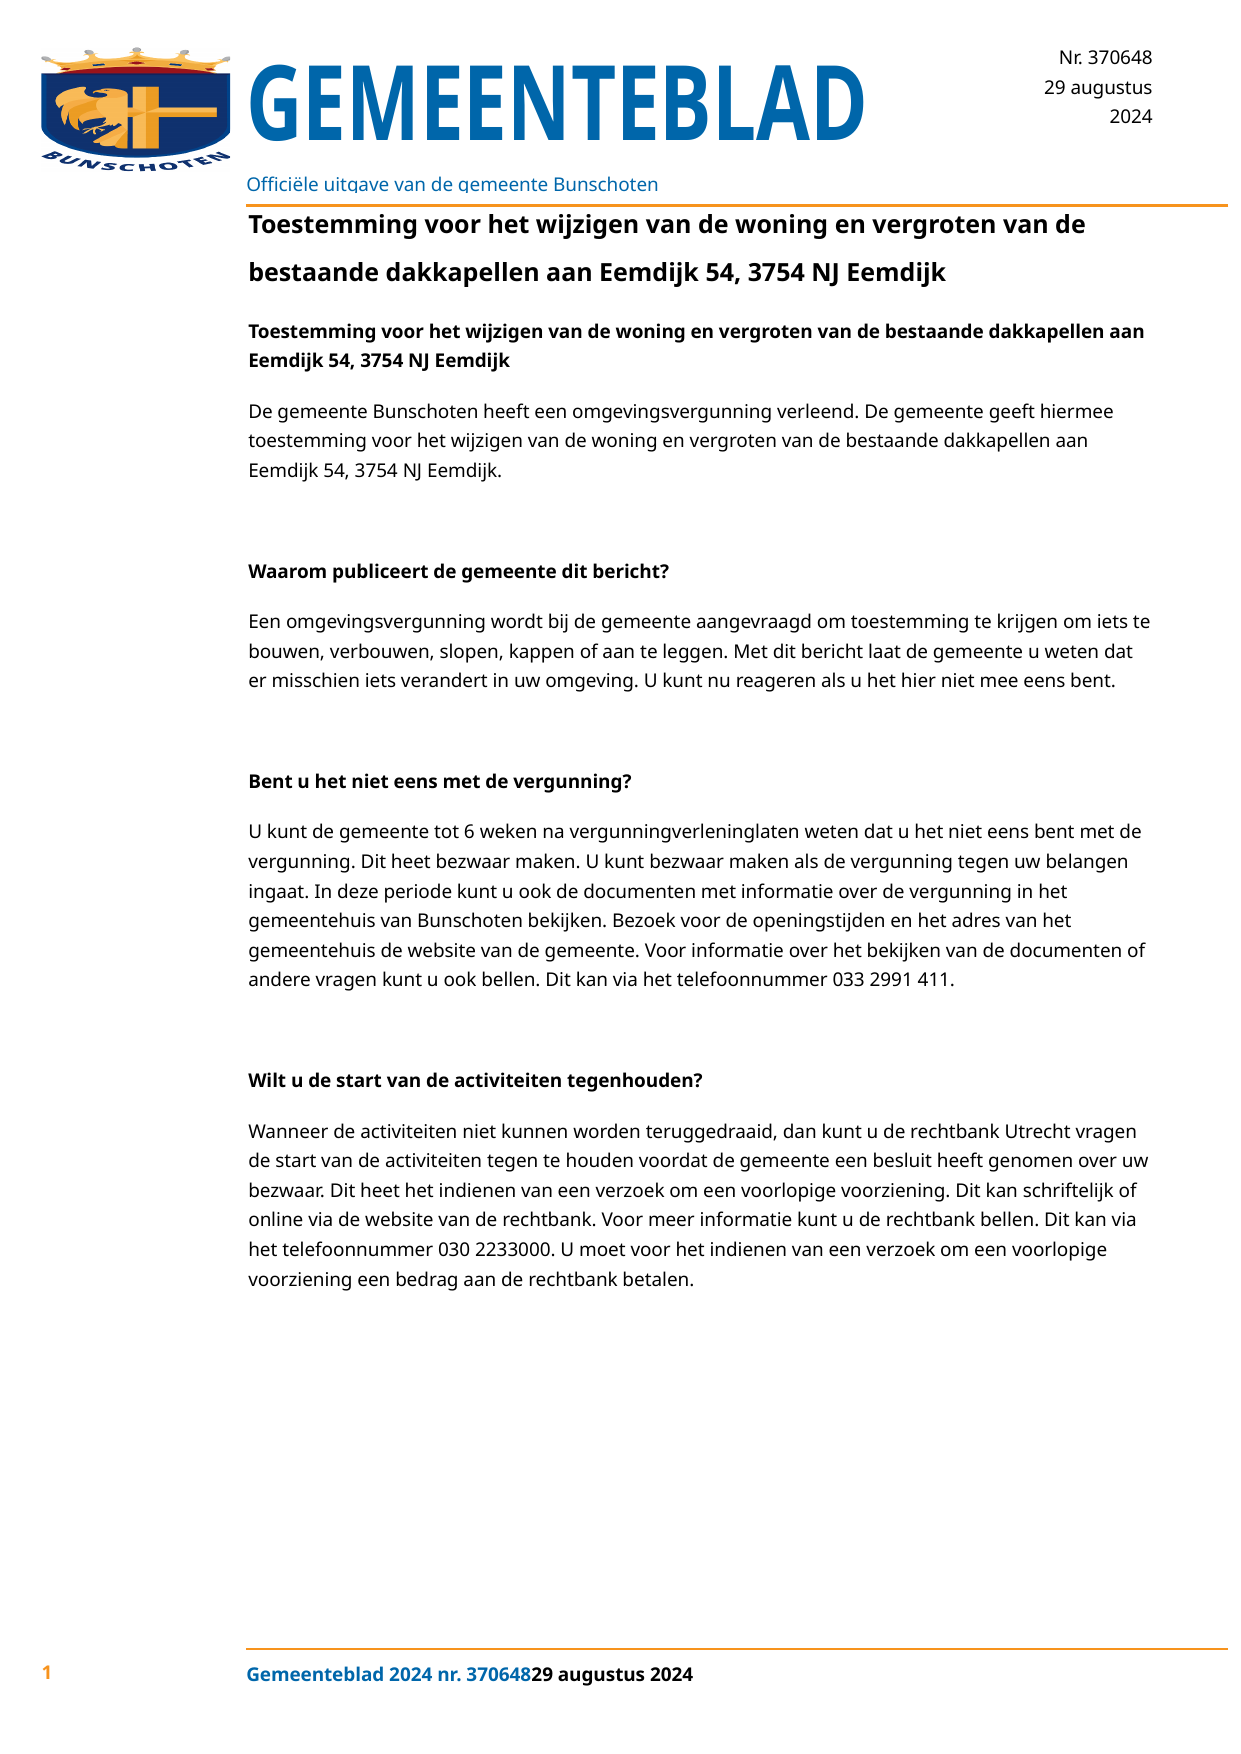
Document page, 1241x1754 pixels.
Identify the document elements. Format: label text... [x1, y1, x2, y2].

text De gemeente Bunschoten heeft een omgevingsvergunning verleend. De gemeente geeft hiermee toestemming voor het wijzigen van de woning en vergroten van de bestaande dakkapellen aan Eemdijk 54, 3754 NJ Eemdijk. [248, 398, 1152, 483]
text U kunt de gemeente tot 6 weken na vergunningverleninglaten weten dat u het niet eens bent met de vergunning. Dit heet bezwaar maken. U kunt bezwaar maken als de vergunning tegen uw belangen ingaat. In deze periode kunt u ook de documenten met informatie over de vergunning in het gemeentehuis van Bunschoten bekijken. Bezoek voor de openingstijden en het adres van het gemeentehuis de website van de gemeente. Voor informatie over het bekijken van de documenten of andere vragen kunt u ook bellen. Dit kan via het telefoonnummer 033 2991 411. [248, 819, 1152, 992]
text Wanneer de activiteiten niet kunnen worden teruggedraaid, dan kunt u de rechtbank Utrecht vragen de start van de activiteiten tegen te houden voordat de gemeente een besluit heeft genomen over uw bezwaar. Dit heet het indienen van een verzoek om een voorlopige voorziening. Dit kan schriftelijk of online via de website van de rechtbank. Voor meer informatie kunt u de rechtbank bellen. Dit kan via het telefoonnummer 030 2233000. U moet voor het indienen van een verzoek om een voorlopige voorziening een bedrag aan de rechtbank betalen. [248, 1118, 1152, 1292]
text Toestemming voor het wijzigen van de woning en vergroten van de bestaande dakkapellen aan Eemdijk 54, 3754 NJ Eemdijk [248, 318, 1152, 373]
text Wilt u de start van de activiteiten tegenhouden? [248, 1067, 1152, 1093]
text Bent u het niet eens met de vergunning? [248, 768, 1152, 794]
text Een omgevingsvergunning wordt bij de gemeente aangevraagd om toestemming te krijgen om iets te bouwen, verbouwen, slopen, kappen of aan te leggen. Met dit bericht laat de gemeente u weten dat er misschien iets verandert in uw omgeving. U kunt nu reageren als u het hier niet mee eens bent. [248, 608, 1152, 693]
text Toestemming voor het wijzigen van de woning en vergroten van de bestaande dakkapellen aan Eemdijk 54, 3754 NJ Eemdijk [248, 207, 1152, 288]
picture [41, 47, 231, 172]
text Waarom publiceert de gemeente dit bericht? [248, 558, 1152, 584]
